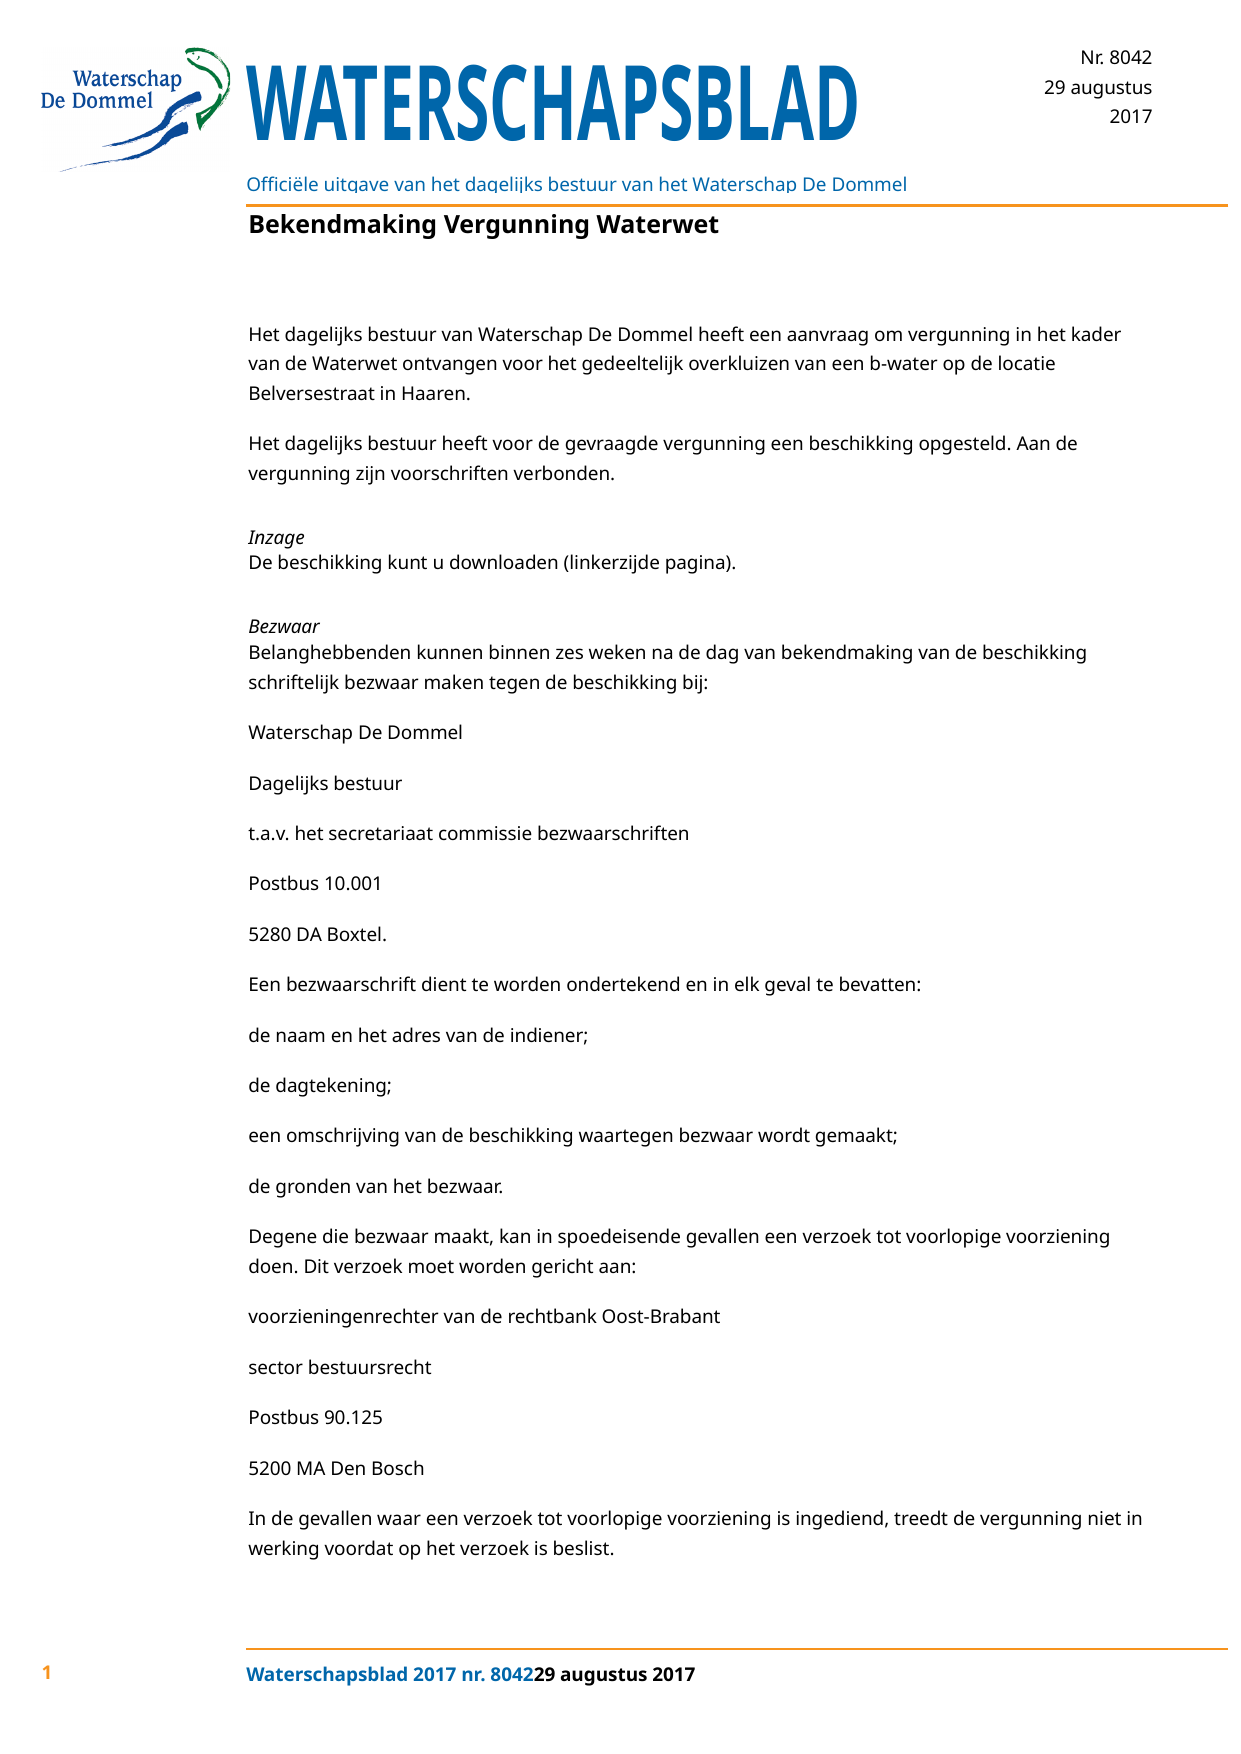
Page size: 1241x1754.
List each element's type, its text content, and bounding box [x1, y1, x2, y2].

text Postbus 90.125 [248, 1404, 1152, 1430]
text De beschikking kunt u downloaden (linkerzijde pagina). [248, 549, 1152, 575]
text de dagtekening; [248, 1072, 1152, 1098]
picture [41, 47, 231, 172]
text Dagelijks bestuur [248, 770, 1152, 795]
text voorzieningenrechter van de rechtbank Oost-Brabant [248, 1303, 1152, 1329]
text Postbus 10.001 [248, 871, 1152, 896]
text Een bezwaarschrift dient te worden ondertekend en in elk geval te bevatten: [248, 971, 1152, 997]
text t.a.v. het secretariaat commissie bezwaarschriften [248, 820, 1152, 846]
text Belanghebbenden kunnen binnen zes weken na de dag van bekendmaking van de beschikking schriftelijk bezwaar maken tegen de beschikking bij: [248, 639, 1152, 694]
text Inzage [248, 524, 1152, 549]
text Het dagelijks bestuur heeft voor de gevraagde vergunning een beschikking opgesteld. Aan de vergunning zijn voorschriften verbonden. [248, 430, 1152, 486]
text de gronden van het bezwaar. [248, 1173, 1152, 1199]
text Het dagelijks bestuur van Waterschap De Dommel heeft een aanvraag om vergunning in het kader van de Waterwet ontvangen voor het gedeeltelijk overkluizen van een b-water op de locatie Belversestraat in Haaren. [248, 321, 1152, 406]
text Degene die bezwaar maakt, kan in spoedeisende gevallen een verzoek tot voorlopige voorziening doen. Dit verzoek moet worden gericht aan: [248, 1223, 1152, 1279]
text een omschrijving van de beschikking waartegen bezwaar wordt gemaakt; [248, 1123, 1152, 1148]
text sector bestuursrecht [248, 1354, 1152, 1379]
text 5200 MA Den Bosch [248, 1455, 1152, 1480]
text Bekendmaking Vergunning Waterwet [248, 207, 1152, 241]
text 5280 DA Boxtel. [248, 921, 1152, 947]
text de naam en het adres van de indiener; [248, 1022, 1152, 1047]
text In de gevallen waar een verzoek tot voorlopige voorziening is ingediend, treedt de vergunning niet in werking voordat op het verzoek is beslist. [248, 1505, 1152, 1560]
text Waterschap De Dommel [248, 719, 1152, 745]
text Bezwaar [248, 613, 1152, 639]
